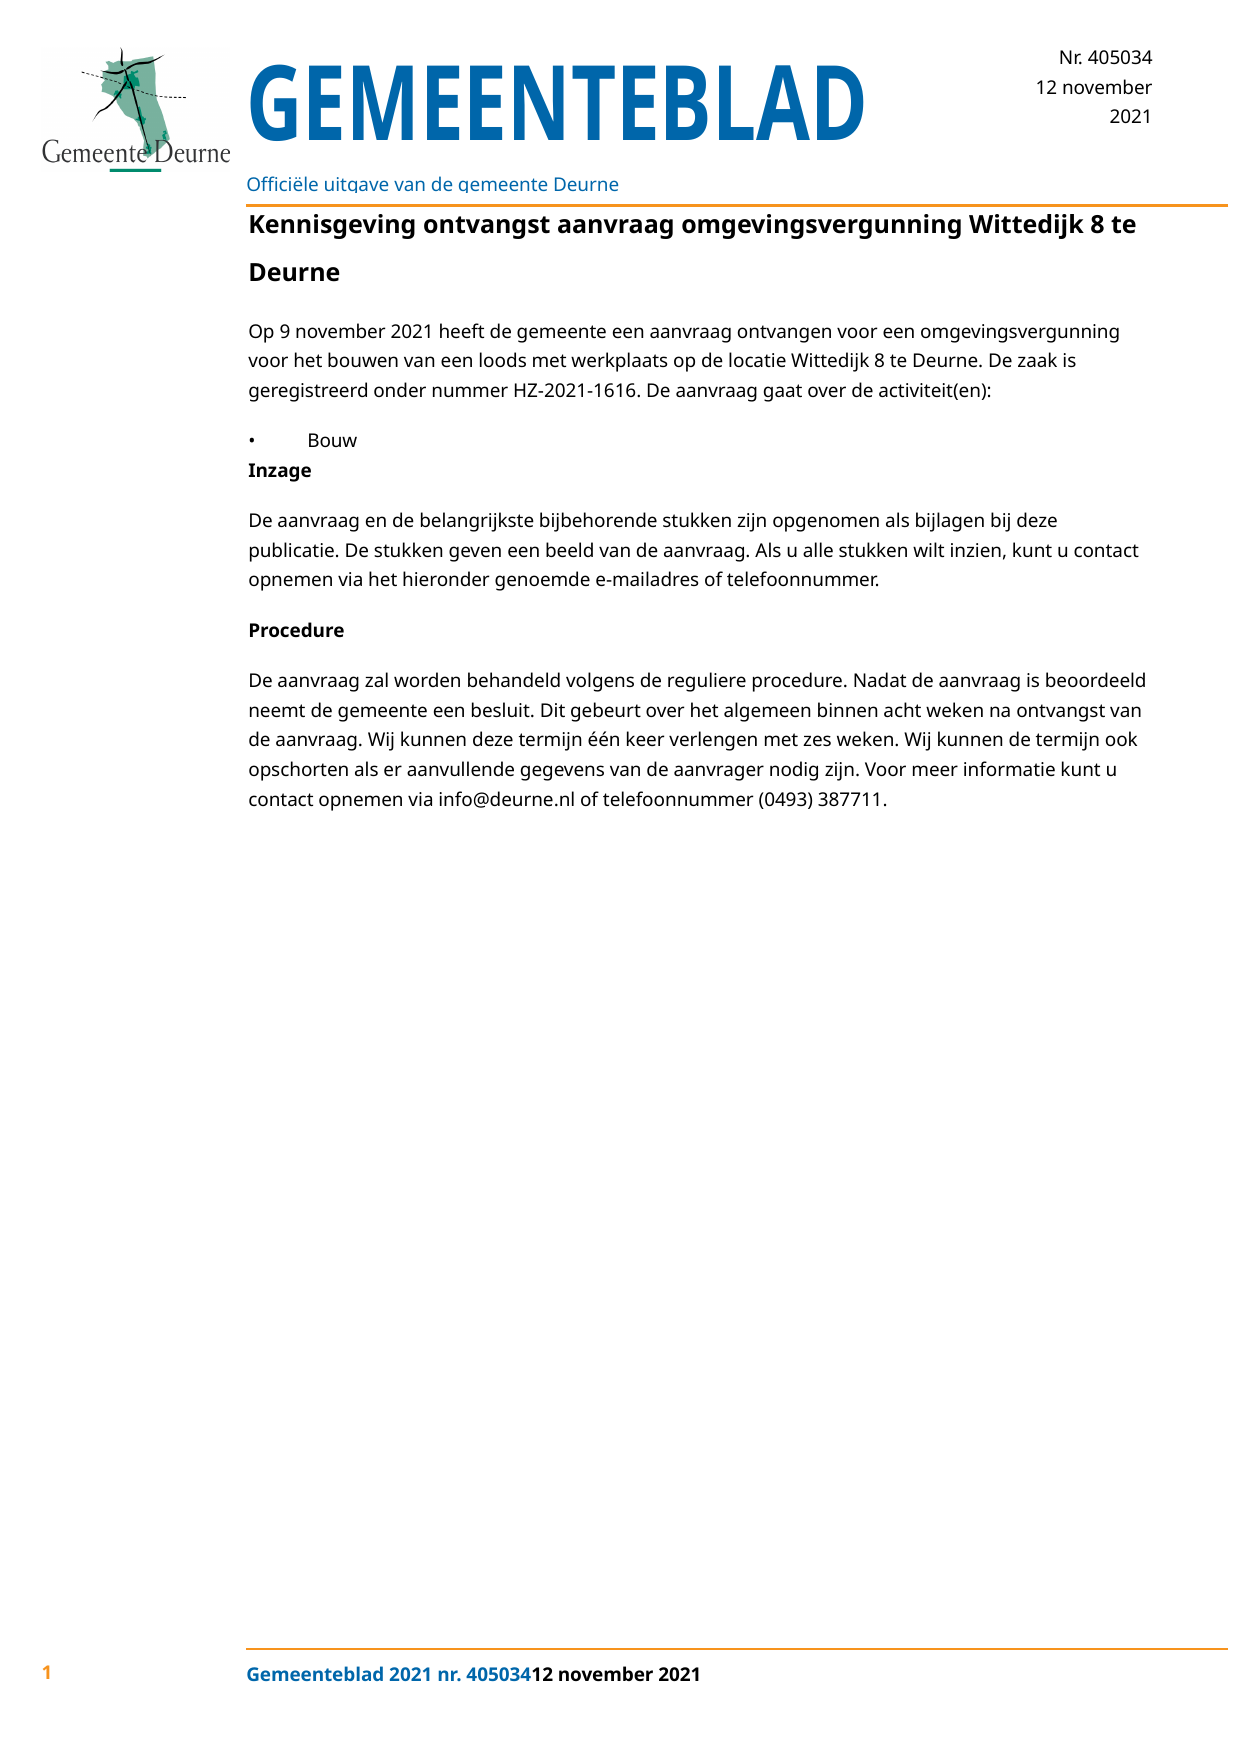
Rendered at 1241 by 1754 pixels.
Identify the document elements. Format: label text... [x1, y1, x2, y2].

text Kennisgeving ontvangst aanvraag omgevingsvergunning Wittedijk 8 te Deurne [248, 207, 1152, 288]
text De aanvraag en de belangrijkste bijbehorende stukken zijn opgenomen als bijlagen bij deze publicatie. De stukken geven een beeld van de aanvraag. Als u alle stukken wilt inzien, kunt u contact opnemen via het hieronder genoemde e-mailadres of telefoonnummer. [248, 507, 1152, 592]
text Op 9 november 2021 heeft de gemeente een aanvraag ontvangen voor een omgevingsvergunning voor het bouwen van een loods met werkplaats op de locatie Wittedijk 8 te Deurne. De zaak is geregistreerd onder nummer HZ-2021-1616. De aanvraag gaat over de activiteit(en): [248, 318, 1152, 403]
text De aanvraag zal worden behandeld volgens de reguliere procedure. Nadat de aanvraag is beoordeeld neemt de gemeente een besluit. Dit gebeurt over het algemeen binnen acht weken na ontvangst van de aanvraag. Wij kunnen deze termijn één keer verlengen met zes weken. Wij kunnen de termijn ook opschorten als er aanvullende gegevens van de aanvrager nodig zijn. Voor meer informatie kunt u contact opnemen via info@deurne.nl of telefoonnummer (0493) 387711. [248, 667, 1152, 812]
text Procedure [248, 617, 1152, 643]
picture [41, 47, 231, 172]
list Bouw [248, 427, 1152, 453]
text Inzage [248, 457, 1152, 483]
